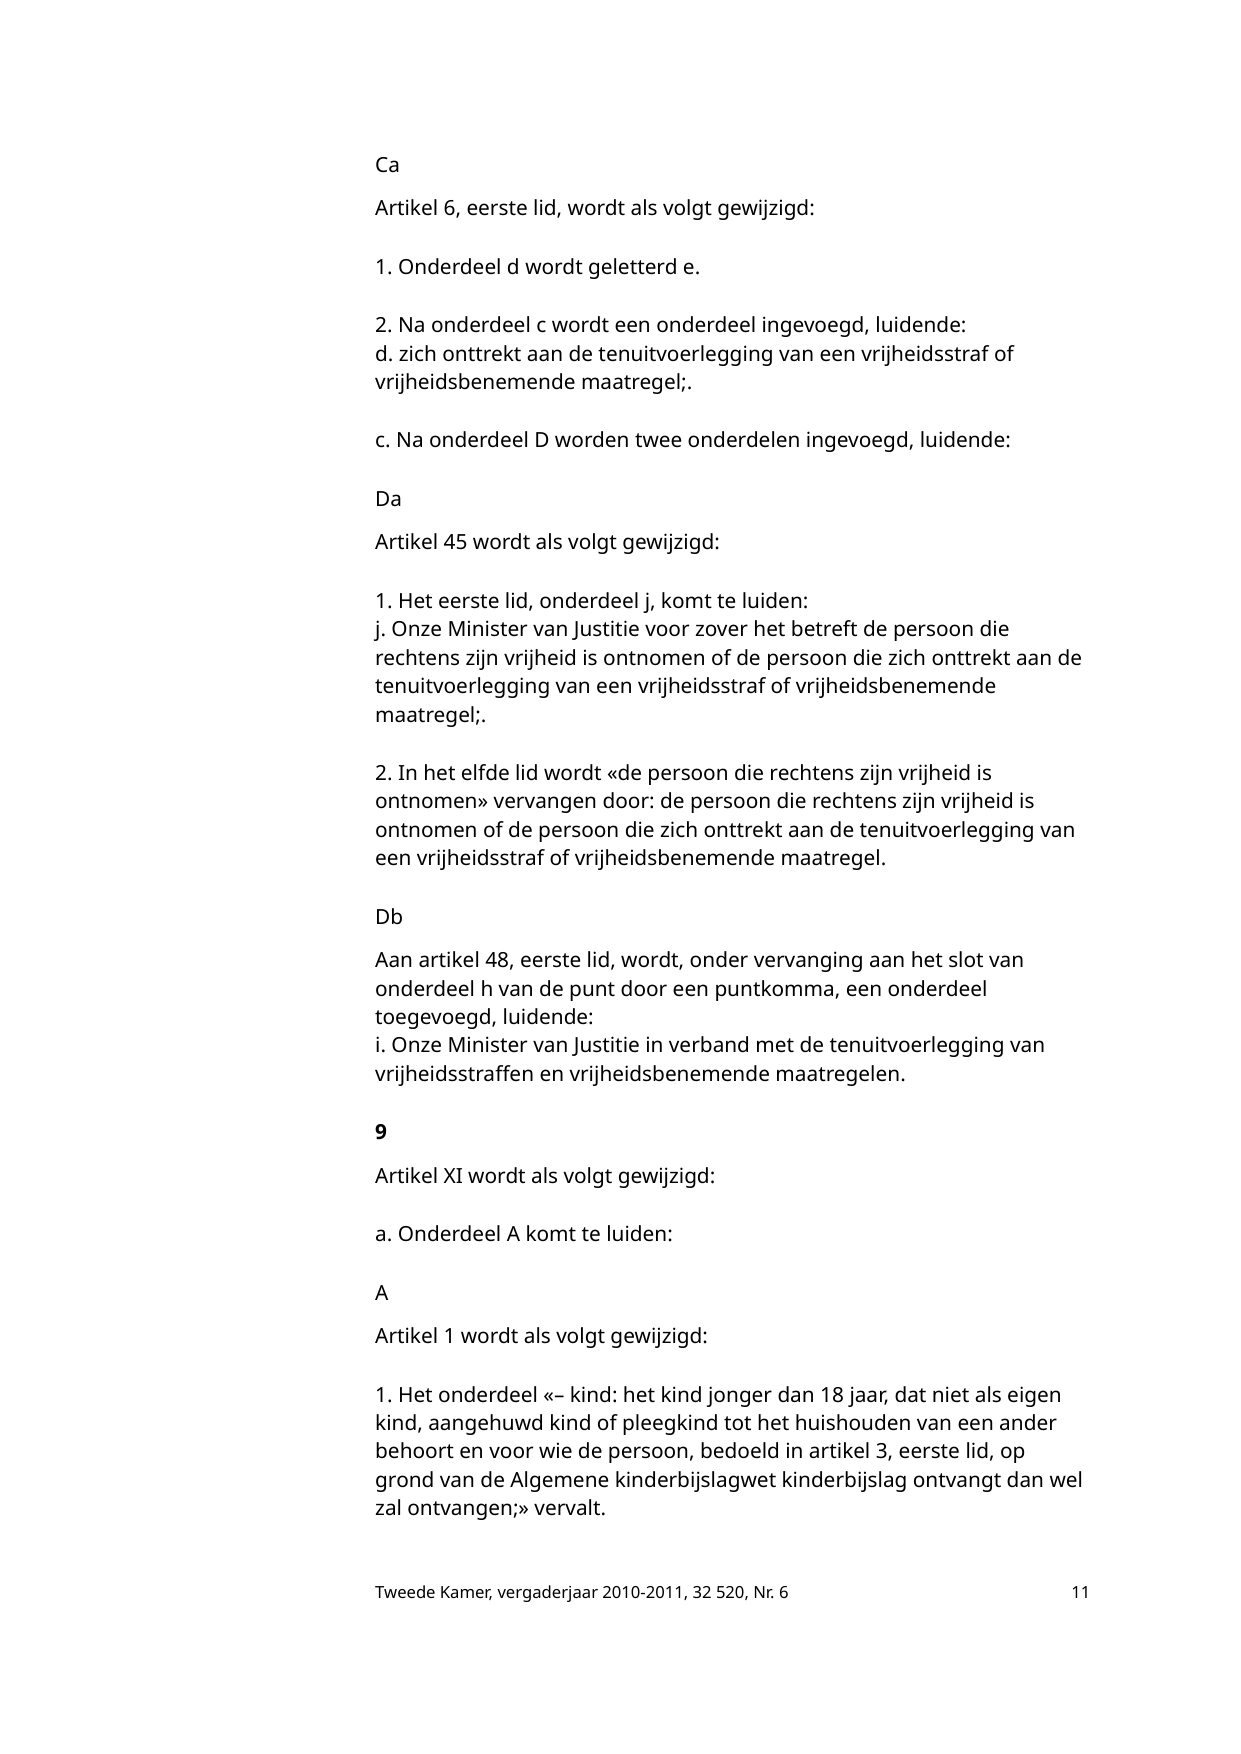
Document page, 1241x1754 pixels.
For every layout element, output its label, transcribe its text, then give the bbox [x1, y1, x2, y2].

text Aan artikel 48, eerste lid, wordt, onder vervanging aan het slot van onderdeel h van de punt door een puntkomma, een onderdeel toegevoegd, luidende: [375, 945, 1090, 1031]
text Artikel 6, eerste lid, wordt als volgt gewijzigd: [375, 193, 1090, 222]
text 1. Onderdeel d wordt geletterd e. [375, 252, 1090, 280]
text j. Onze Minister van Justitie voor zover het betreft de persoon die rechtens zijn vrijheid is ontnomen of de persoon die zich onttrekt aan de tenuitvoerlegging van een vrijheidsstraf of vrijheidsbenemende maatregel;. [375, 614, 1090, 728]
text 1. Het eerste lid, onderdeel j, komt te luiden: [375, 586, 1090, 614]
text c. Na onderdeel D worden twee onderdelen ingevoegd, luidende: [375, 426, 1090, 454]
text Artikel 45 wordt als volgt gewijzigd: [375, 527, 1090, 556]
text a. Onderdeel A komt te luiden: [375, 1219, 1090, 1248]
text 2. In het elfde lid wordt «de persoon die rechtens zijn vrijheid is ontnomen» vervangen door: de persoon die rechtens zijn vrijheid is ontnomen of de persoon die zich onttrekt aan de tenuitvoerlegging van een vrijheidsstraf of vrijheidsbenemende maatregel. [375, 758, 1090, 872]
text 2. Na onderdeel c wordt een onderdeel ingevoegd, luidende: [375, 310, 1090, 339]
text Artikel 1 wordt als volgt gewijzigd: [375, 1321, 1090, 1350]
text 9 [375, 1117, 1090, 1146]
text i. Onze Minister van Justitie in verband met de tenuitvoerlegging van vrijheidsstraffen en vrijheidsbenemende maatregelen. [375, 1031, 1090, 1087]
text Artikel XI wordt als volgt gewijzigd: [375, 1161, 1090, 1189]
text 1. Het onderdeel «– kind: het kind jonger dan 18 jaar, dat niet als eigen kind, aangehuwd kind of pleegkind tot het huishouden van een ander behoort en voor wie de persoon, bedoeld in artikel 3, eerste lid, op grond van de Algemene kinderbijslagwet kinderbijslag ontvangt dan wel zal ontvangen;» vervalt. [375, 1380, 1090, 1522]
text Db [375, 902, 1090, 930]
text Da [375, 484, 1090, 512]
text d. zich onttrekt aan de tenuitvoerlegging van een vrijheidsstraf of vrijheidsbenemende maatregel;. [375, 339, 1090, 396]
text Ca [375, 150, 1090, 178]
text A [375, 1278, 1090, 1306]
